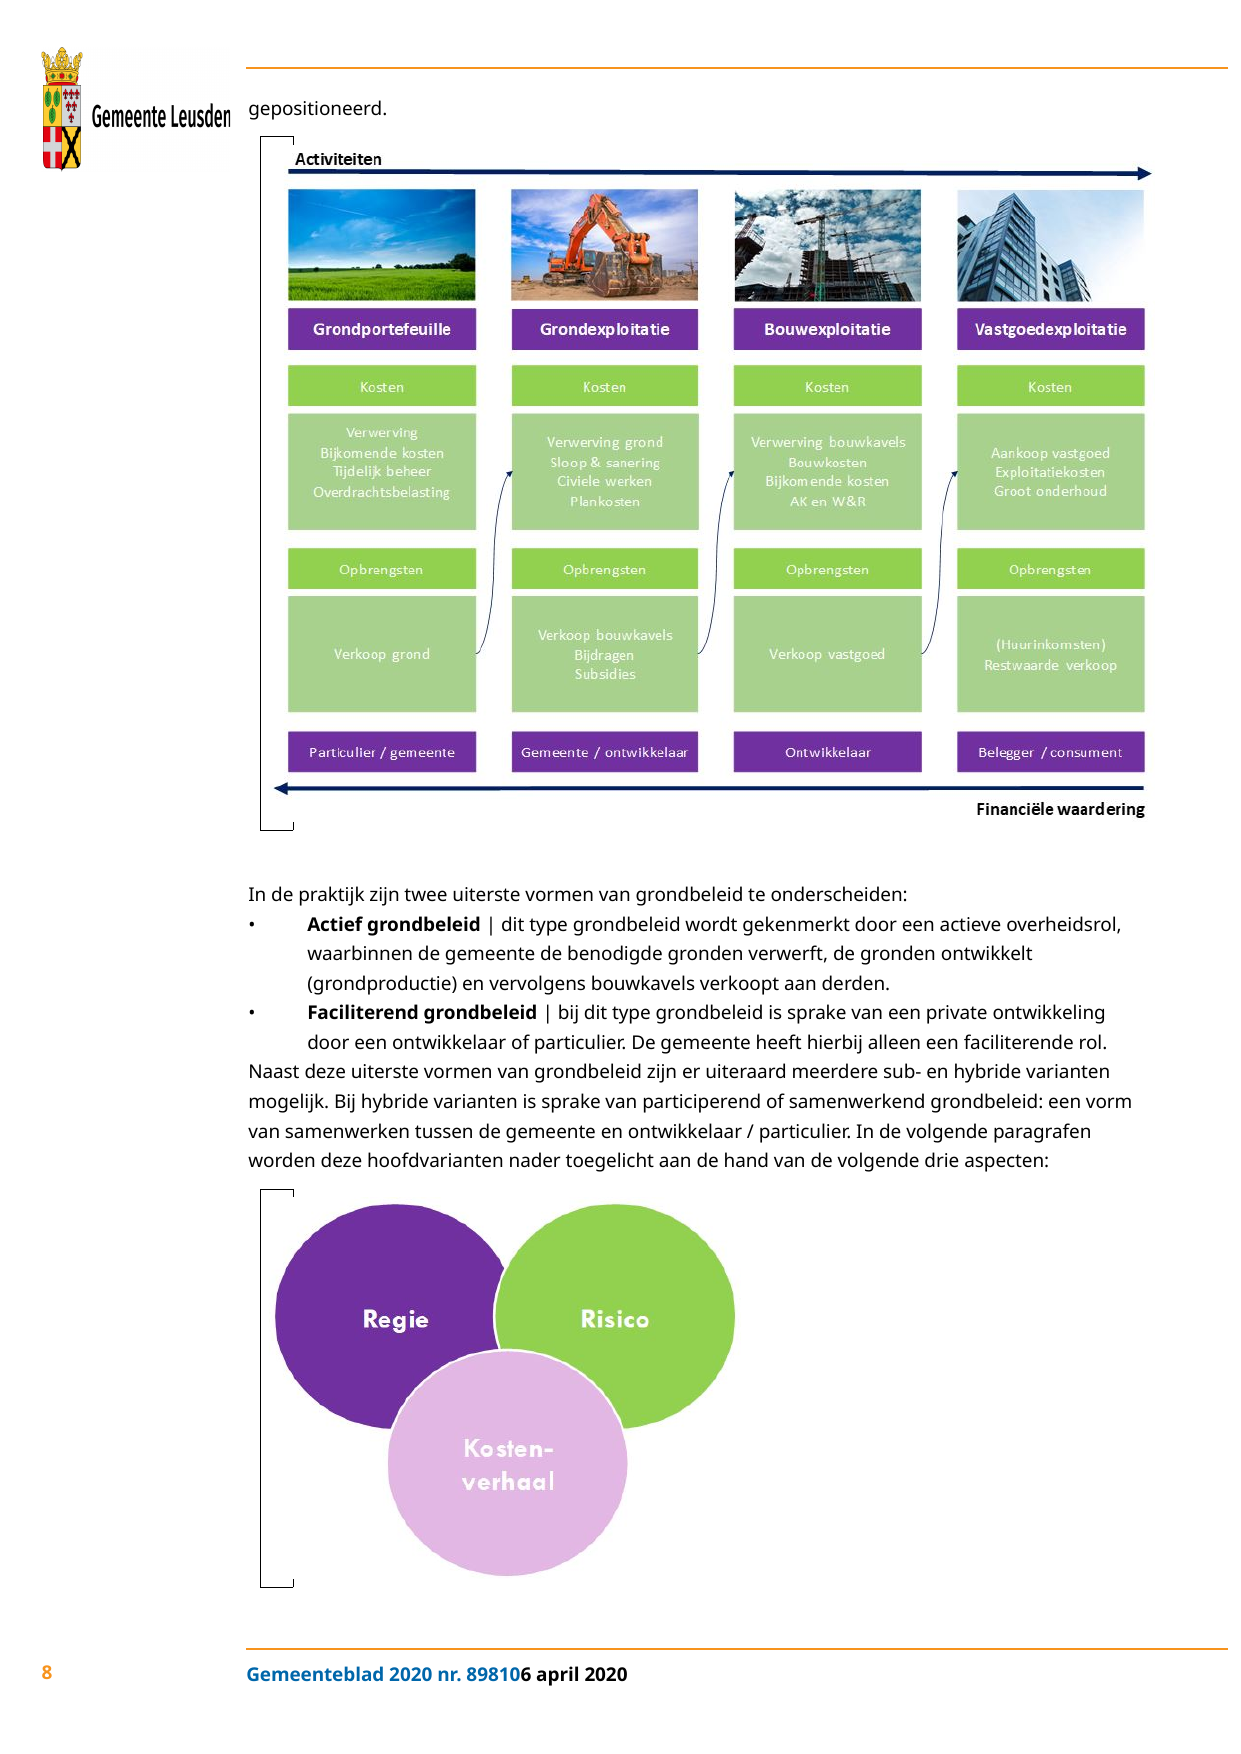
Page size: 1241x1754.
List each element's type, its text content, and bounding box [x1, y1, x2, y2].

list Faciliterend grondbeleid | bij dit type grondbeleid is sprake van een private ontwikkeling door een ontwikkelaar of particulier. De gemeente heeft hierbij alleen een faciliterende rol. [248, 999, 1152, 1055]
text Naast deze uiterste vormen van grondbeleid zijn er uiteraard meerdere sub- en hybride varianten mogelijk. Bij hybride varianten is sprake van participerend of samenwerkend grondbeleid: een vorm van samenwerken tussen de gemeente en ontwikkelaar / particulier. In de volgende paragrafen worden deze hoofdvarianten nader toegelicht aan de hand van de volgende drie aspecten: [248, 1059, 1152, 1173]
picture [268, 1197, 742, 1579]
list Actief grondbeleid | dit type grondbeleid wordt gekenmerkt door een actieve overheidsrol, waarbinnen de gemeente de benodigde gronden verwerft, de gronden ontwikkelt (grondproductie) en vervolgens bouwkavels verkoopt aan derden. [248, 911, 1152, 996]
text gepositioneerd. [248, 95, 1152, 121]
text In de praktijk zijn twee uiterste vormen van grondbeleid te onderscheiden: [248, 881, 1152, 907]
picture [41, 47, 231, 172]
picture [268, 145, 1155, 822]
